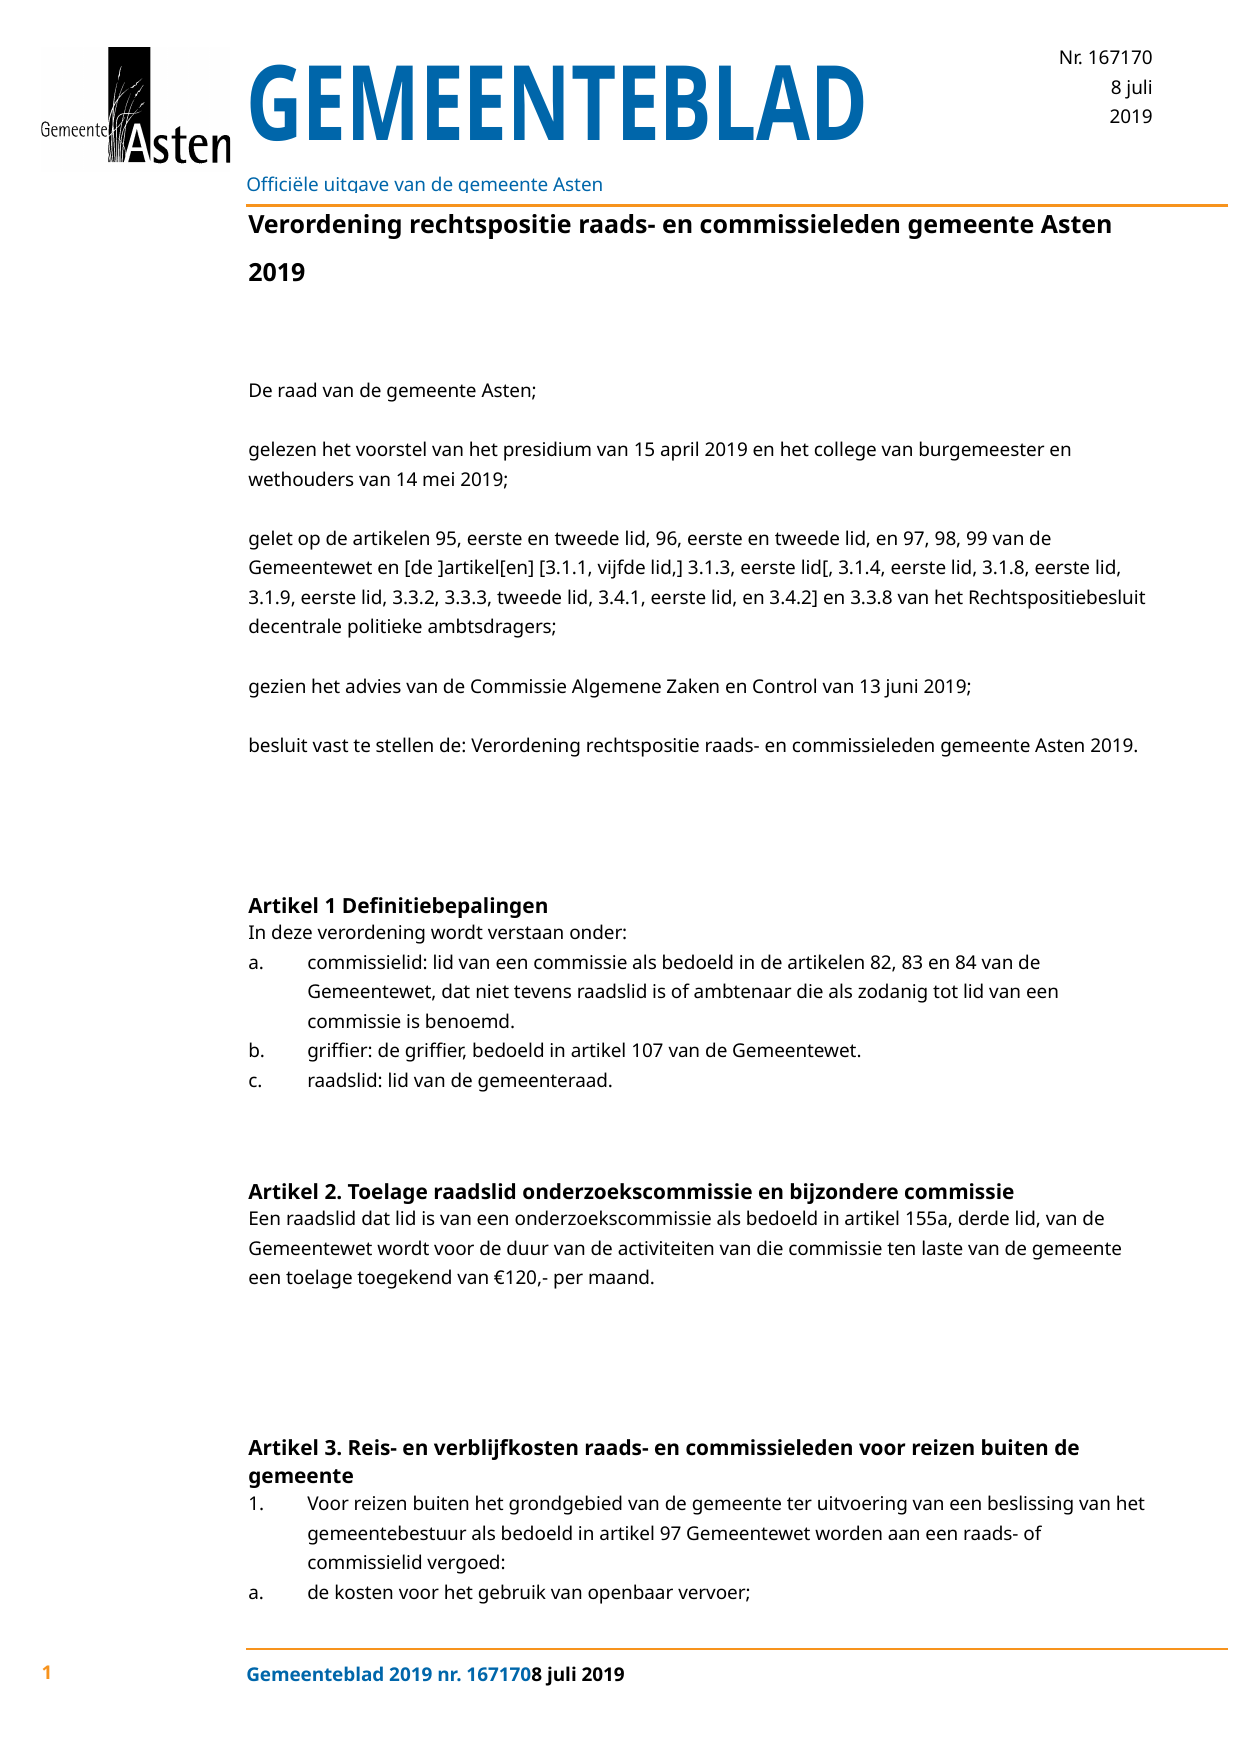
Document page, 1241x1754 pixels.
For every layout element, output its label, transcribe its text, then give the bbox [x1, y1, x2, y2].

picture [41, 47, 231, 172]
list commissielid: lid van een commissie als bedoeld in de artikelen 82, 83 en 84 van de Gemeentewet, dat niet tevens raadslid is of ambtenaar die als zodanig tot lid van een commissie is benoemd. [248, 949, 1152, 1034]
list raadslid: lid van de gemeenteraad. [248, 1067, 1152, 1093]
text Artikel 3. Reis- en verblijfkosten raads- en commissieleden voor reizen buiten de gemeente [248, 1433, 1152, 1490]
text In deze verordening wordt verstaan onder: [248, 919, 1152, 945]
list griffier: de griffier, bedoeld in artikel 107 van de Gemeentewet. [248, 1038, 1152, 1063]
text gezien het advies van de Commissie Algemene Zaken en Control van 13 juni 2019; [248, 673, 1152, 699]
list de kosten voor het gebruik van openbaar vervoer; [248, 1579, 1152, 1604]
text De raad van de gemeente Asten; [248, 377, 1152, 403]
text gelezen het voorstel van het presidium van 15 april 2019 en het college van burgemeester en wethouders van 14 mei 2019; [248, 436, 1152, 492]
text Artikel 2. Toelage raadslid onderzoekscommissie en bijzondere commissie [248, 1177, 1152, 1205]
text gelet op de artikelen 95, eerste en tweede lid, 96, eerste en tweede lid, en 97, 98, 99 van de Gemeentewet en [de ]artikel[en] [3.1.1, vijfde lid,] 3.1.3, eerste lid[, 3.1.4, eerste lid, 3.1.8, eerste lid, 3.1.9, eerste lid, 3.3.2, 3.3.3, tweede lid, 3.4.1, eerste lid, en 3.4.2] en 3.3.8 van het Rechtspositiebesluit decentrale politieke ambtsdragers; [248, 525, 1152, 639]
text Een raadslid dat lid is van een onderzoekscommissie als bedoeld in artikel 155a, derde lid, van de Gemeentewet wordt voor de duur van de activiteiten van die commissie ten laste van de gemeente een toelage toegekend van €120,- per maand. [248, 1205, 1152, 1290]
text besluit vast te stellen de: Verordening rechtspositie raads- en commissieleden gemeente Asten 2019. [248, 732, 1152, 758]
text Artikel 1 Definitiebepalingen [248, 891, 1152, 919]
text Verordening rechtspositie raads- en commissieleden gemeente Asten 2019 [248, 207, 1152, 288]
list Voor reizen buiten het grondgebied van de gemeente ter uitvoering van een beslissing van het gemeentebestuur als bedoeld in artikel 97 Gemeentewet worden aan een raads- of commissielid vergoed: [248, 1490, 1152, 1575]
